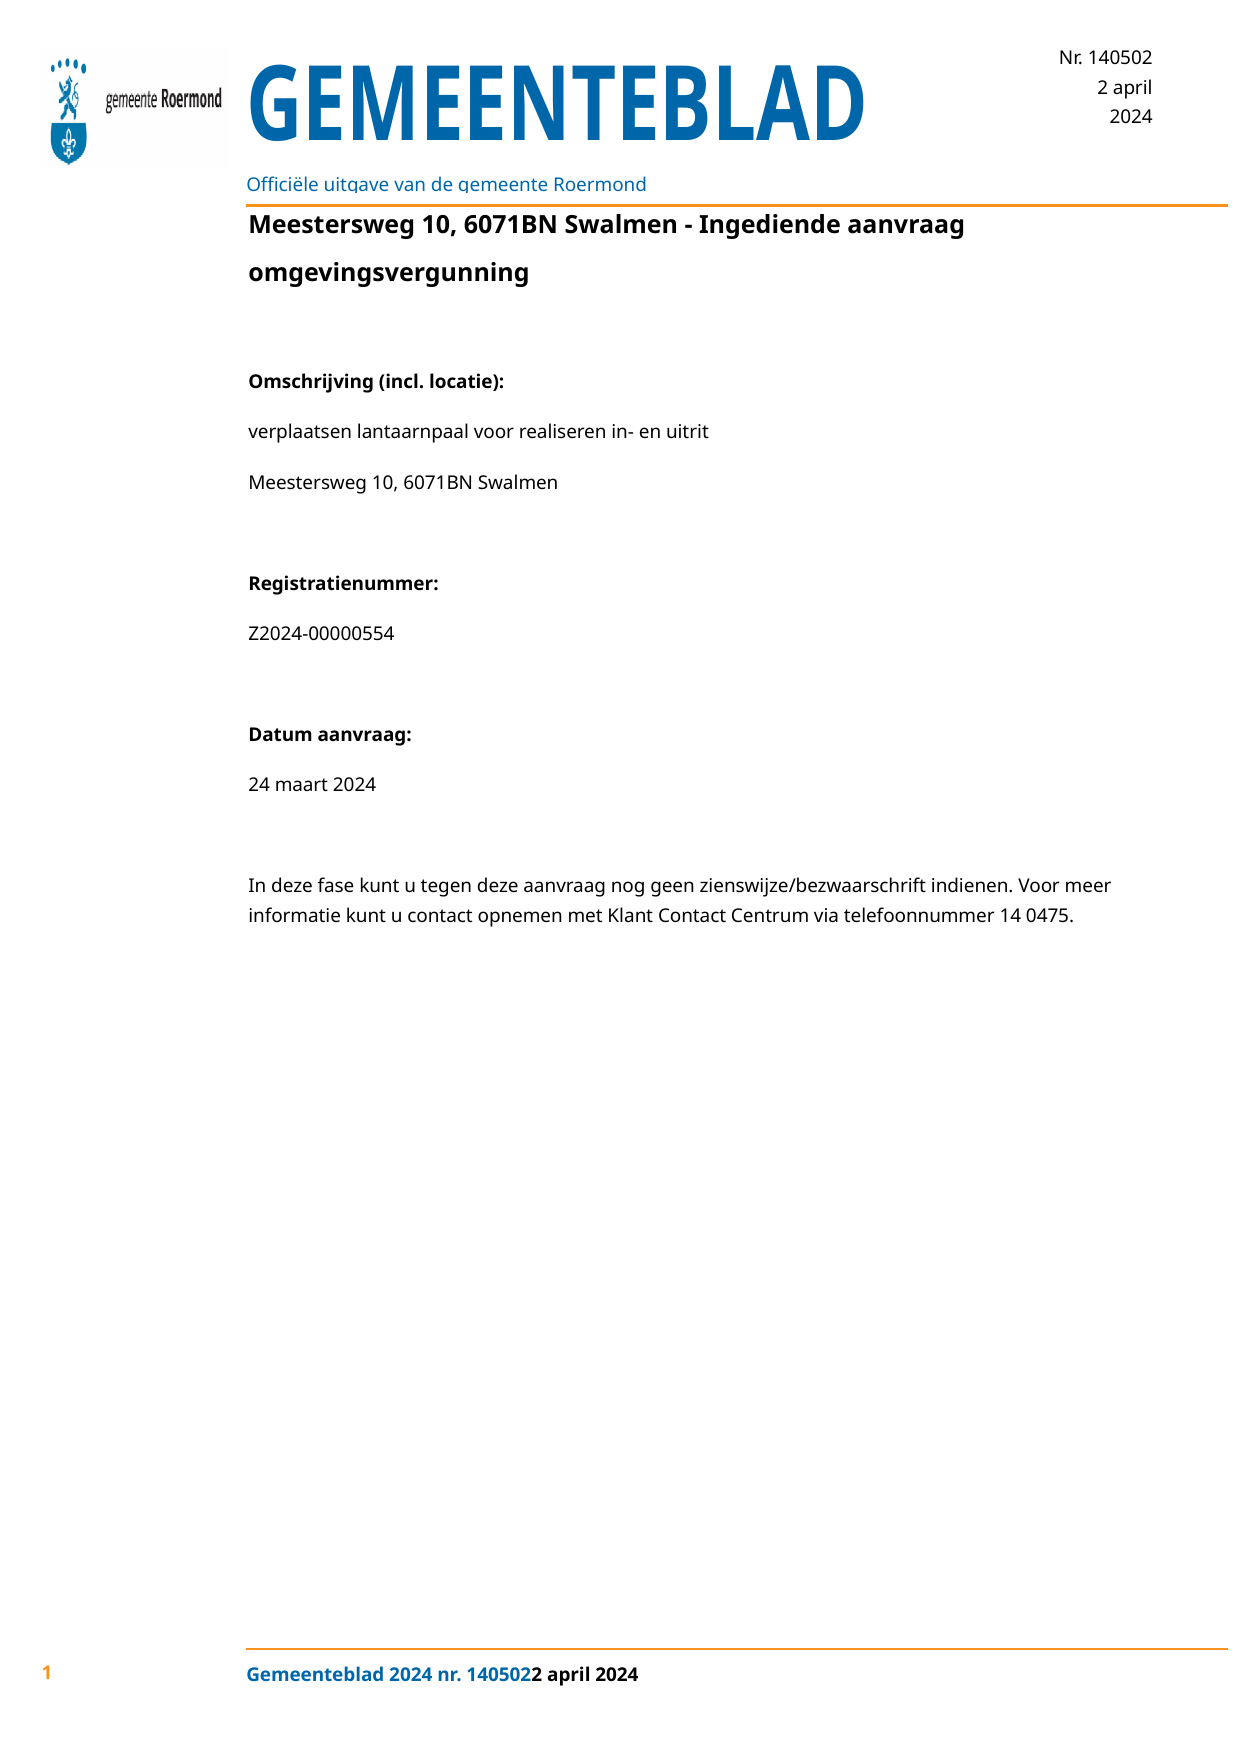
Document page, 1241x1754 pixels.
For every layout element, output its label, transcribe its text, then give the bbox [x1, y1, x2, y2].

text Omschrijving (incl. locatie): [248, 368, 1152, 394]
text Registratienummer: [248, 570, 1152, 596]
text Datum aanvraag: [248, 721, 1152, 747]
text verplaatsen lantaarnpaal voor realiseren in- en uitrit [248, 419, 1152, 444]
text Z2024-00000554 [248, 620, 1152, 646]
text Meestersweg 10, 6071BN Swalmen [248, 469, 1152, 495]
picture [41, 47, 231, 172]
text In deze fase kunt u tegen deze aanvraag nog geen zienswijze/bezwaarschrift indienen. Voor meer informatie kunt u contact opnemen met Klant Contact Centrum via telefoonnummer 14 0475. [248, 872, 1152, 928]
text Meestersweg 10, 6071BN Swalmen - Ingediende aanvraag omgevingsvergunning [248, 207, 1152, 288]
text 24 maart 2024 [248, 772, 1152, 797]
